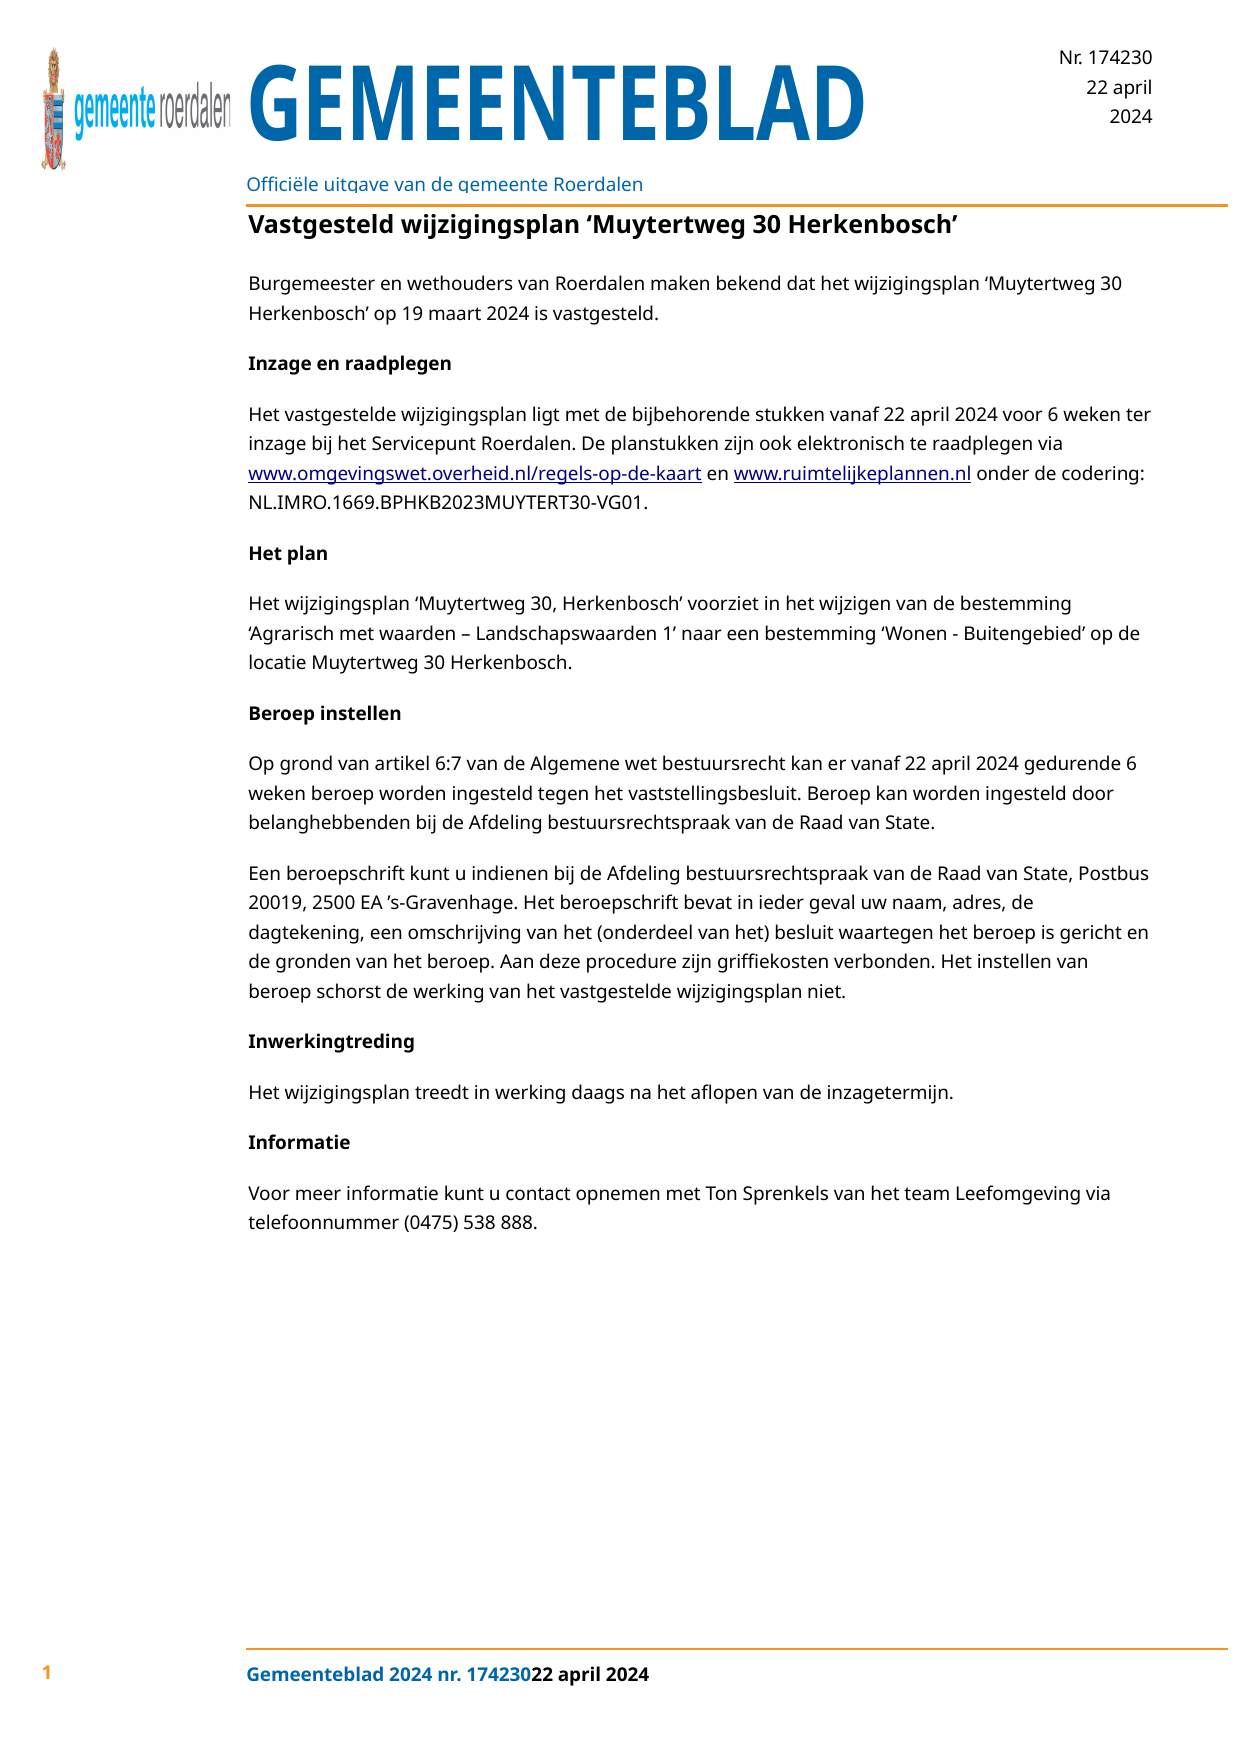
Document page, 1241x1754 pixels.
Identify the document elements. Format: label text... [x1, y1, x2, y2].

text Informatie [248, 1129, 1152, 1155]
text Inzage en raadplegen [248, 350, 1152, 376]
picture [41, 47, 231, 172]
text Voor meer informatie kunt u contact opnemen met Ton Sprenkels van het team Leefomgeving via telefoonnummer (0475) 538 888. [248, 1180, 1152, 1235]
text Het wijzigingsplan ‘Muytertweg 30, Herkenbosch’ voorziet in het wijzigen van de bestemming ‘Agrarisch met waarden – Landschapswaarden 1’ naar een bestemming ‘Wonen - Buitengebied’ op de locatie Muytertweg 30 Herkenbosch. [248, 590, 1152, 675]
text Inwerkingtreding [248, 1029, 1152, 1054]
text Vastgesteld wijzigingsplan ‘Muytertweg 30 Herkenbosch’ [248, 207, 1152, 241]
text Beroep instellen [248, 700, 1152, 726]
text Het plan [248, 540, 1152, 566]
text Het wijzigingsplan treedt in werking daags na het aflopen van de inzagetermijn. [248, 1079, 1152, 1105]
text Op grond van artikel 6:7 van de Algemene wet bestuursrecht kan er vanaf 22 april 2024 gedurende 6 weken beroep worden ingesteld tegen het vaststellingsbesluit. Beroep kan worden ingesteld door belanghebbenden bij de Afdeling bestuursrechtspraak van de Raad van State. [248, 750, 1152, 835]
text Het vastgestelde wijzigingsplan ligt met de bijbehorende stukken vanaf 22 april 2024 voor 6 weken ter inzage bij het Servicepunt Roerdalen. De planstukken zijn ook elektronisch te raadplegen via www.omgevingswet.overheid.nl/regels-op-de-kaart en www.ruimtelijkeplannen.nl onder de codering: NL.IMRO.1669.BPHKB2023MUYTERT30-VG01. [248, 401, 1152, 515]
text Een beroepschrift kunt u indienen bij de Afdeling bestuursrechtspraak van de Raad van State, Postbus 20019, 2500 EA ’s-Gravenhage. Het beroepschrift bevat in ieder geval uw naam, adres, de dagtekening, een omschrijving van het (onderdeel van het) besluit waartegen het beroep is gericht en de gronden van het beroep. Aan deze procedure zijn griffiekosten verbonden. Het instellen van beroep schorst de werking van het vastgestelde wijzigingsplan niet. [248, 860, 1152, 1004]
text Burgemeester en wethouders van Roerdalen maken bekend dat het wijzigingsplan ‘Muytertweg 30 Herkenbosch’ op 19 maart 2024 is vastgesteld. [248, 270, 1152, 326]
